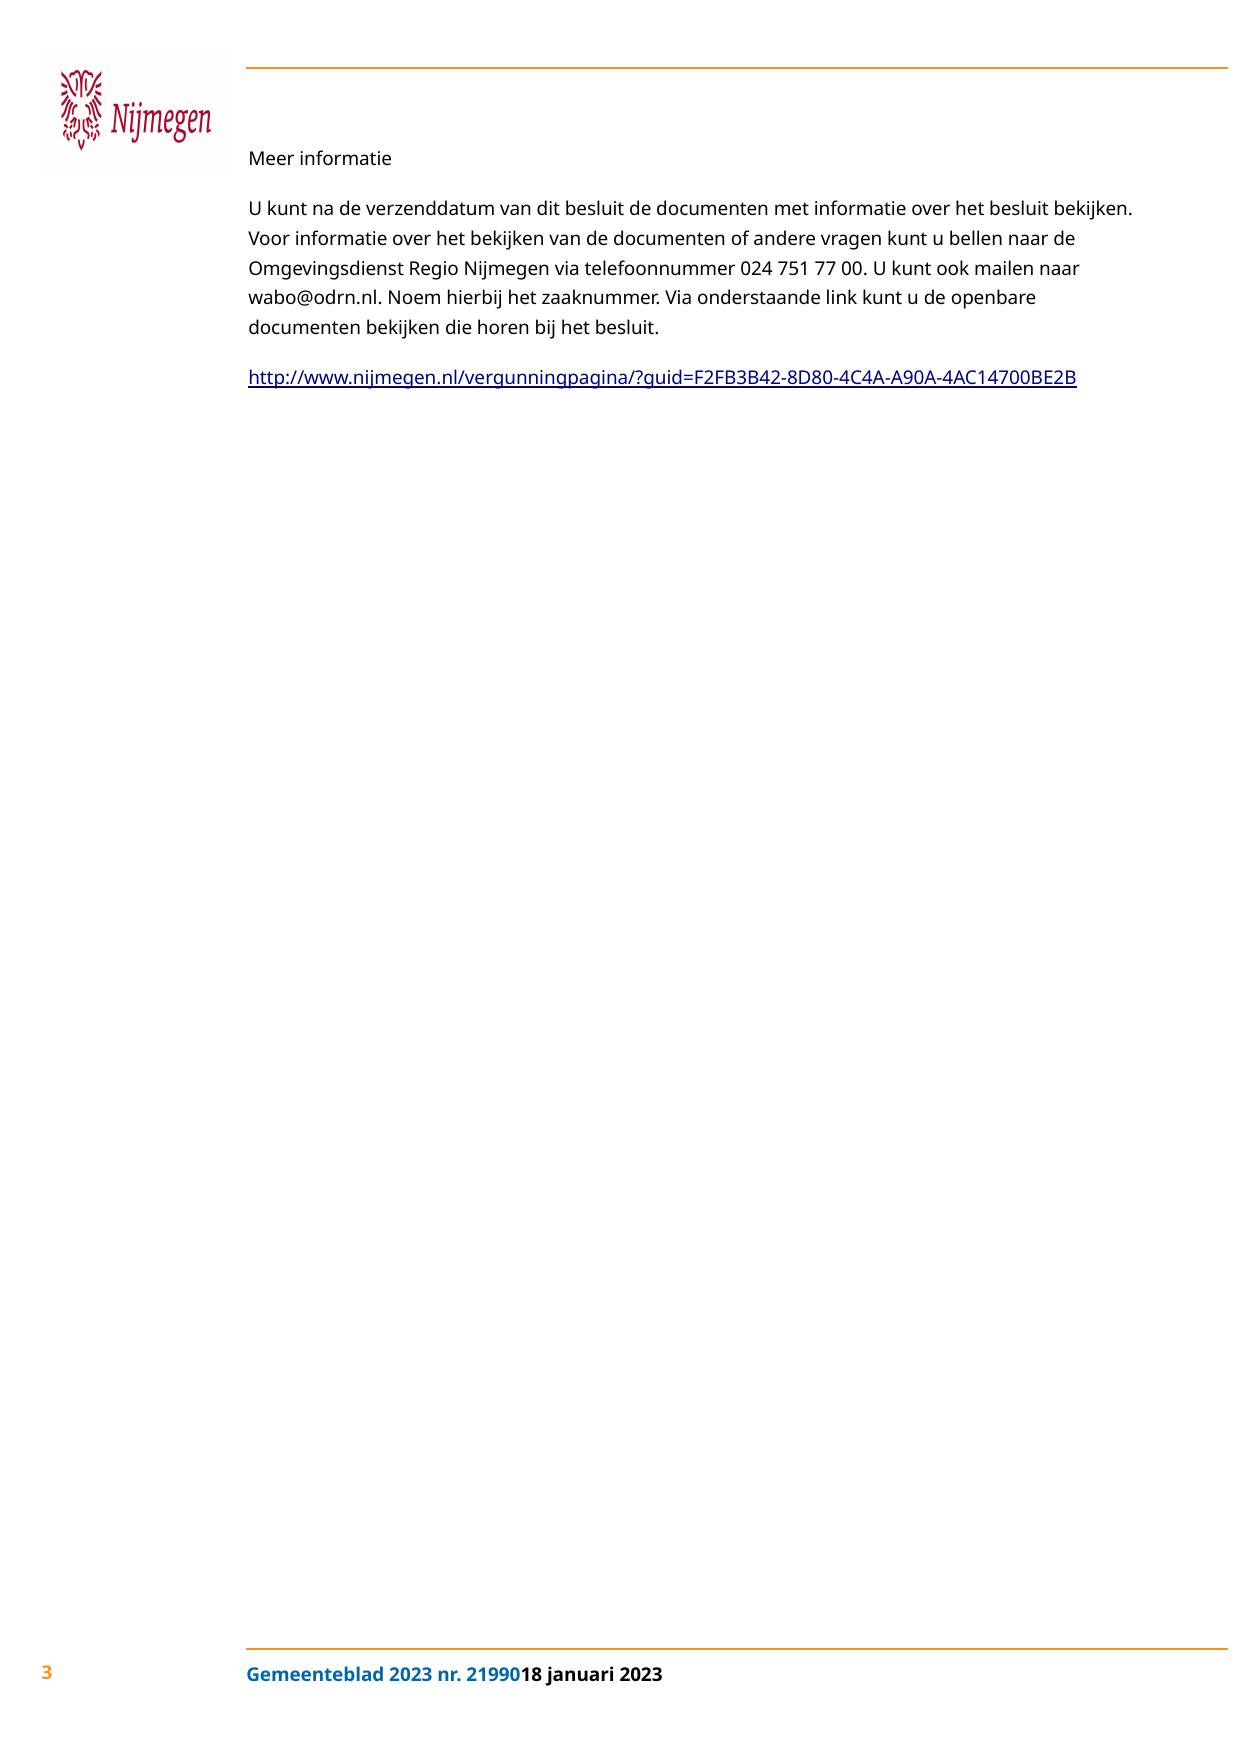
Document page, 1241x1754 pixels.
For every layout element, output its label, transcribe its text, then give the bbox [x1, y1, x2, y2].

text Meer informatie [248, 145, 1152, 171]
text http://www.nijmegen.nl/vergunningpagina/?guid=F2FB3B42-8D80-4C4A-A90A-4AC14700BE2B [248, 364, 1152, 390]
picture [41, 47, 231, 172]
text U kunt na de verzenddatum van dit besluit de documenten met informatie over het besluit bekijken. Voor informatie over het bekijken van de documenten of andere vragen kunt u bellen naar de Omgevingsdienst Regio Nijmegen via telefoonnummer 024 751 77 00. U kunt ook mailen naar wabo@odrn.nl. Noem hierbij het zaaknummer. Via onderstaande link kunt u de openbare documenten bekijken die horen bij het besluit. [248, 196, 1152, 340]
